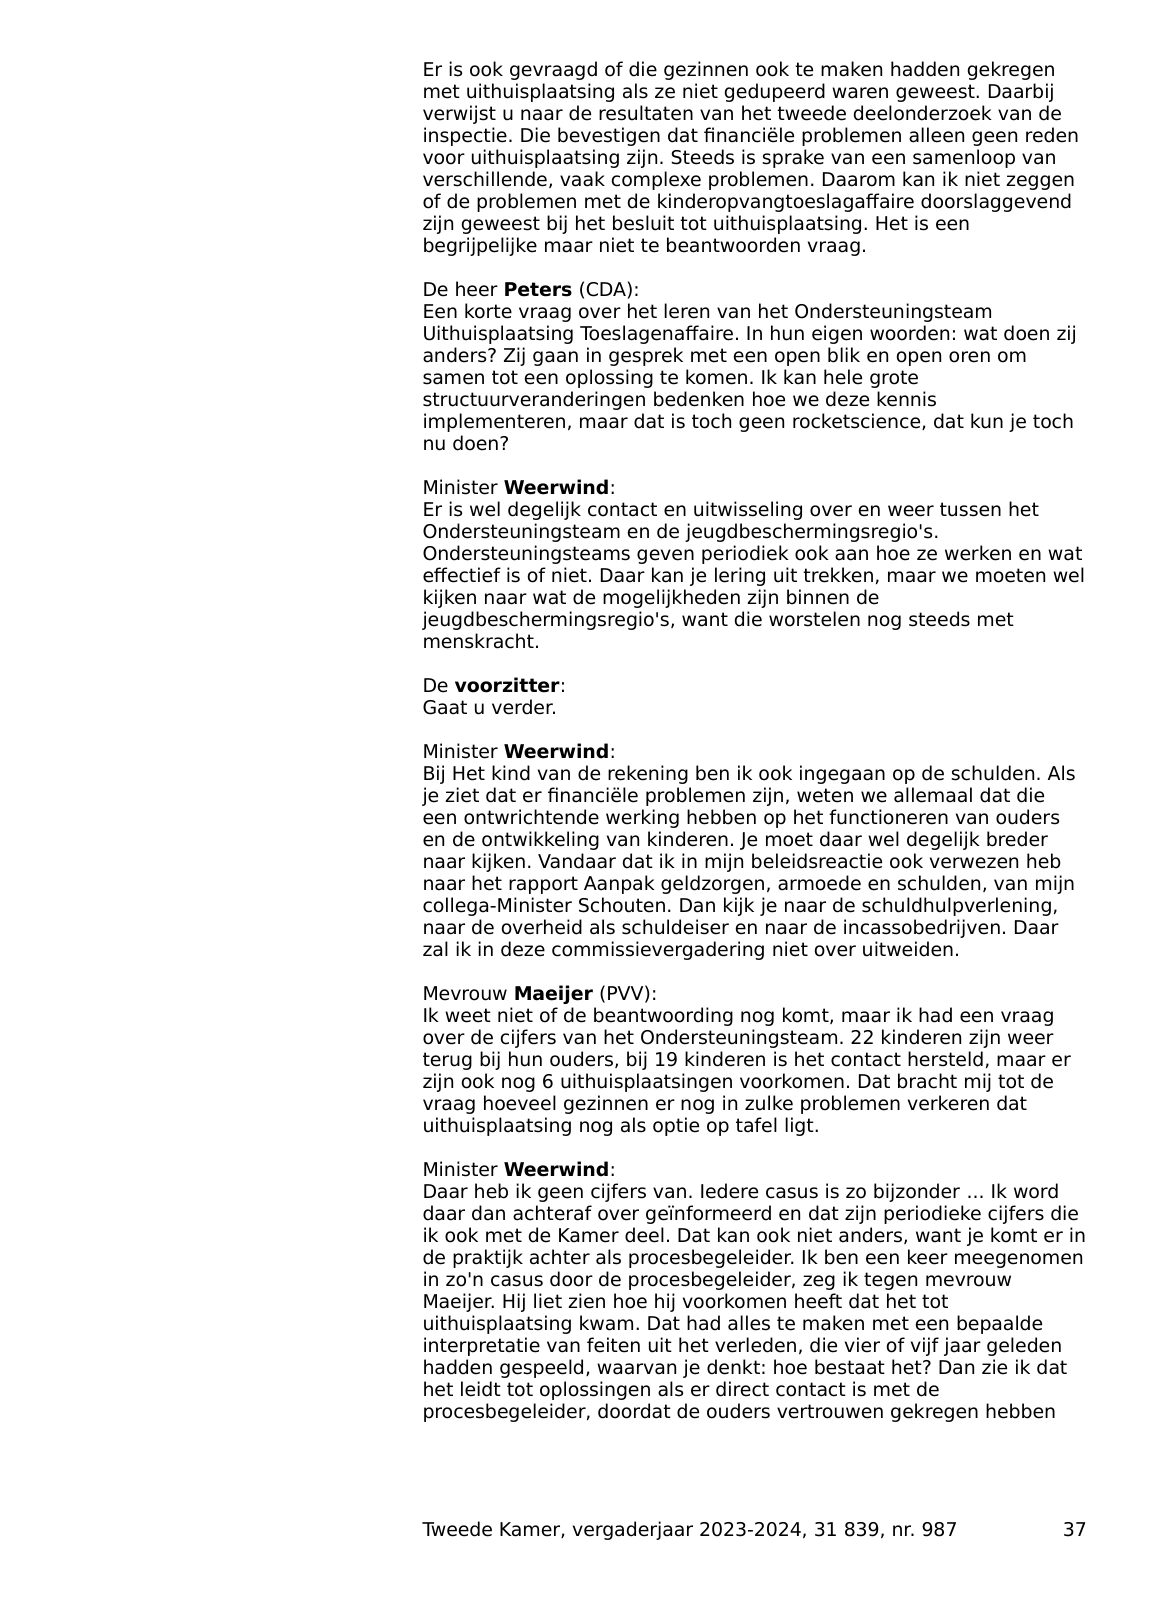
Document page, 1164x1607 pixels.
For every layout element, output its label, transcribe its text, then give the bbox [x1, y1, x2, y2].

text Mevrouw Maeijer (PVV): [422, 983, 1087, 1005]
text De voorzitter: [422, 675, 1087, 697]
text Bij Het kind van de rekening ben ik ook ingegaan op de schulden. Als je ziet dat er financiële problemen zijn, weten we allemaal dat die een ontwrichtende werking hebben op het functioneren van ouders en de ontwikkeling van kinderen. Je moet daar wel degelijk breder naar kijken. Vandaar dat ik in mijn beleidsreactie ook verwezen heb naar het rapport Aanpak geldzorgen, armoede en schulden, van mijn collega-Minister Schouten. Dan kijk je naar de schuldhulpverlening, naar de overheid als schuldeiser en naar de incassobedrijven. Daar zal ik in deze commissievergadering niet over uitweiden. [422, 763, 1087, 961]
text De heer Peters (CDA): [422, 279, 1087, 301]
text Minister Weerwind: [422, 741, 1087, 763]
text Gaat u verder. [422, 697, 1087, 719]
text Daar heb ik geen cijfers van. Iedere casus is zo bijzonder ... Ik word daar dan achteraf over geïnformeerd en dat zijn periodieke cijfers die ik ook met de Kamer deel. Dat kan ook niet anders, want je komt er in de praktijk achter als procesbegeleider. Ik ben een keer meegenomen in zo'n casus door de procesbegeleider, zeg ik tegen mevrouw Maeijer. Hij liet zien hoe hij voorkomen heeft dat het tot uithuisplaatsing kwam. Dat had alles te maken met een bepaalde interpretatie van feiten uit het verleden, die vier of vijf jaar geleden hadden gespeeld, waarvan je denkt: hoe bestaat het? Dan zie ik dat het leidt tot oplossingen als er direct contact is met de procesbegeleider, doordat de ouders vertrouwen gekregen hebben [422, 1181, 1087, 1423]
text Een korte vraag over het leren van het Ondersteuningsteam Uithuisplaatsing Toeslagenaffaire. In hun eigen woorden: wat doen zij anders? Zij gaan in gesprek met een open blik en open oren om samen tot een oplossing te komen. Ik kan hele grote structuurveranderingen bedenken hoe we deze kennis implementeren, maar dat is toch geen rocketscience, dat kun je toch nu doen? [422, 301, 1087, 455]
text Minister Weerwind: [422, 1159, 1087, 1181]
text Ik weet niet of de beantwoording nog komt, maar ik had een vraag over de cijfers van het Ondersteuningsteam. 22 kinderen zijn weer terug bij hun ouders, bij 19 kinderen is het contact hersteld, maar er zijn ook nog 6 uithuisplaatsingen voorkomen. Dat bracht mij tot de vraag hoeveel gezinnen er nog in zulke problemen verkeren dat uithuisplaatsing nog als optie op tafel ligt. [422, 1005, 1087, 1137]
text Minister Weerwind: [422, 477, 1087, 499]
text Er is ook gevraagd of die gezinnen ook te maken hadden gekregen met uithuisplaatsing als ze niet gedupeerd waren geweest. Daarbij verwijst u naar de resultaten van het tweede deelonderzoek van de inspectie. Die bevestigen dat financiële problemen alleen geen reden voor uithuisplaatsing zijn. Steeds is sprake van een samenloop van verschillende, vaak complexe problemen. Daarom kan ik niet zeggen of de problemen met de kinderopvangtoeslagaffaire doorslaggevend zijn geweest bij het besluit tot uithuisplaatsing. Het is een begrijpelijke maar niet te beantwoorden vraag. [422, 59, 1087, 257]
text Er is wel degelijk contact en uitwisseling over en weer tussen het Ondersteuningsteam en de jeugdbeschermingsregio's. Ondersteuningsteams geven periodiek ook aan hoe ze werken en wat effectief is of niet. Daar kan je lering uit trekken, maar we moeten wel kijken naar wat de mogelijkheden zijn binnen de jeugdbeschermingsregio's, want die worstelen nog steeds met menskracht. [422, 499, 1087, 653]
